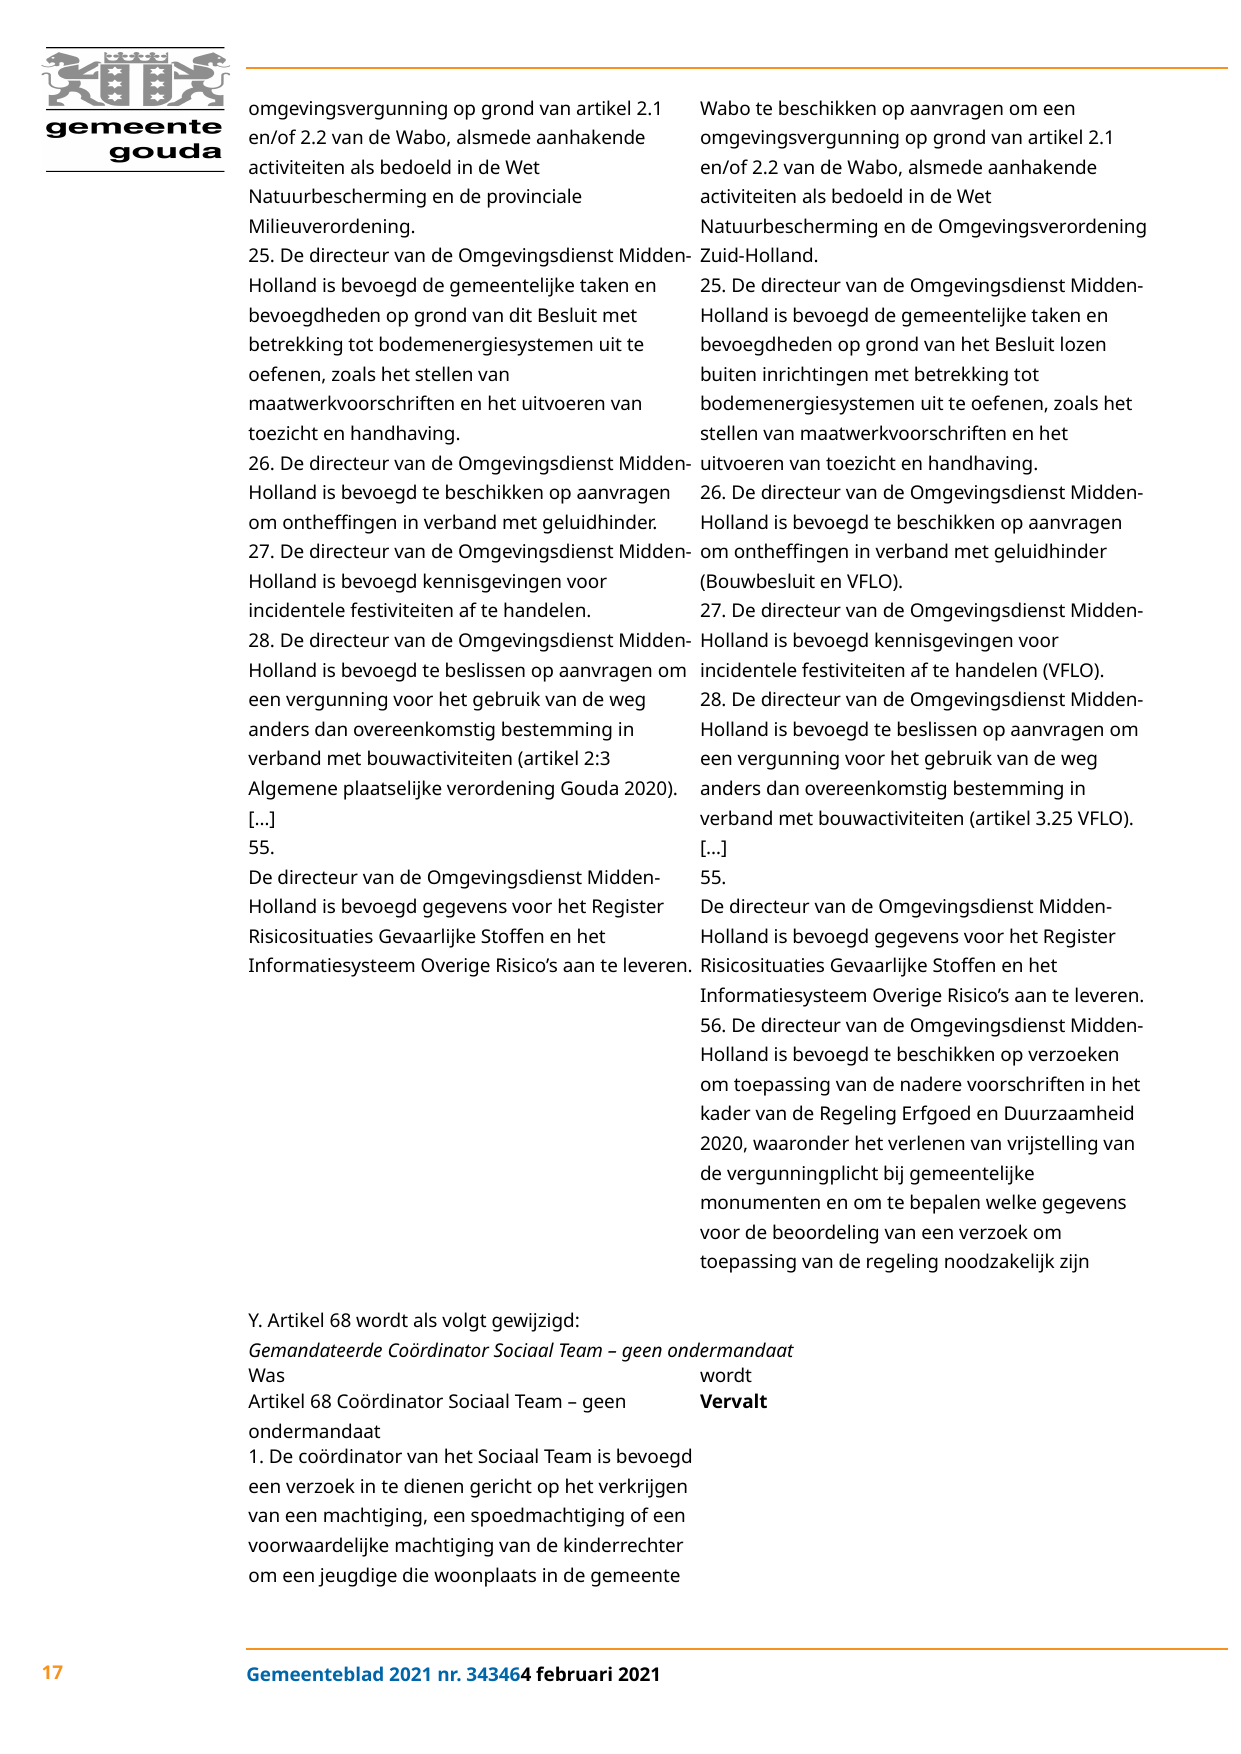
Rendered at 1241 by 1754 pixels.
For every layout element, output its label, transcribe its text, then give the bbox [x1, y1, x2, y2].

table_cell Was [248, 1363, 700, 1388]
table_cell Artikel 68 Coördinator Sociaal Team – geen ondermandaat 1. De coördinator van het Sociaal Team is bevoegd een verzoek in te dienen gericht op het verkrijgen van een machtiging, een spoedmachtiging of een voorwaardelijke machtiging van de kinderrechter om een jeugdige die woonplaats in de gemeente [248, 1388, 700, 1587]
table_cell omgevingsvergunning op grond van artikel 2.1 en/of 2.2 van de Wabo, alsmede aanhakende activiteiten als bedoeld in de Wet Natuurbescherming en de provinciale Milieuverordening. 25. De directeur van de Omgevingsdienst Midden-Holland is bevoegd de gemeentelijke taken en bevoegdheden op grond van dit Besluit met betrekking tot bodemenergiesystemen uit te oefenen, zoals het stellen van maatwerkvoorschriften en het uitvoeren van toezicht en handhaving. 26. De directeur van de Omgevingsdienst Midden-Holland is bevoegd te beschikken op aanvragen om ontheffingen in verband met geluidhinder. 27. De directeur van de Omgevingsdienst Midden-Holland is bevoegd kennisgevingen voor incidentele festiviteiten af te handelen. 28. De directeur van de Omgevingsdienst Midden-Holland is bevoegd te beslissen op aanvragen om een vergunning voor het gebruik van de weg anders dan overeenkomstig bestemming in verband met bouwactiviteiten (artikel 2:3 Algemene plaatselijke verordening Gouda 2020). […] 55. De directeur van de Omgevingsdienst Midden-Holland is bevoegd gegevens voor het Register Risicosituaties Gevaarlijke Stoffen en het Informatiesysteem Overige Risico’s aan te leveren. [248, 95, 700, 1274]
picture [41, 47, 231, 172]
text Y. Artikel 68 wordt als volgt gewijzigd: [248, 1307, 1152, 1333]
table_cell wordt [700, 1363, 1152, 1388]
table_cell Wabo te beschikken op aanvragen om een omgevingsvergunning op grond van artikel 2.1 en/of 2.2 van de Wabo, alsmede aanhakende activiteiten als bedoeld in de Wet Natuurbescherming en de Omgevingsverordening Zuid-Holland. 25. De directeur van de Omgevingsdienst Midden-Holland is bevoegd de gemeentelijke taken en bevoegdheden op grond van het Besluit lozen buiten inrichtingen met betrekking tot bodemenergiesystemen uit te oefenen, zoals het stellen van maatwerkvoorschriften en het uitvoeren van toezicht en handhaving. 26. De directeur van de Omgevingsdienst Midden-Holland is bevoegd te beschikken op aanvragen om ontheffingen in verband met geluidhinder (Bouwbesluit en VFLO). 27. De directeur van de Omgevingsdienst Midden-Holland is bevoegd kennisgevingen voor incidentele festiviteiten af te handelen (VFLO). 28. De directeur van de Omgevingsdienst Midden-Holland is bevoegd te beslissen op aanvragen om een vergunning voor het gebruik van de weg anders dan overeenkomstig bestemming in verband met bouwactiviteiten (artikel 3.25 VFLO). […] 55. De directeur van de Omgevingsdienst Midden-Holland is bevoegd gegevens voor het Register Risicosituaties Gevaarlijke Stoffen en het Informatiesysteem Overige Risico’s aan te leveren. 56. De directeur van de Omgevingsdienst Midden-Holland is bevoegd te beschikken op verzoeken om toepassing van de nadere voorschriften in het kader van de Regeling Erfgoed en Duurzaamheid 2020, waaronder het verlenen van vrijstelling van de vergunningplicht bij gemeentelijke monumenten en om te bepalen welke gegevens voor de beoordeling van een verzoek om toepassing van de regeling noodzakelijk zijn [700, 95, 1152, 1274]
table_header Gemandateerde Coördinator Sociaal Team – geen ondermandaat [248, 1337, 1152, 1362]
table_cell Vervalt [700, 1388, 1152, 1587]
